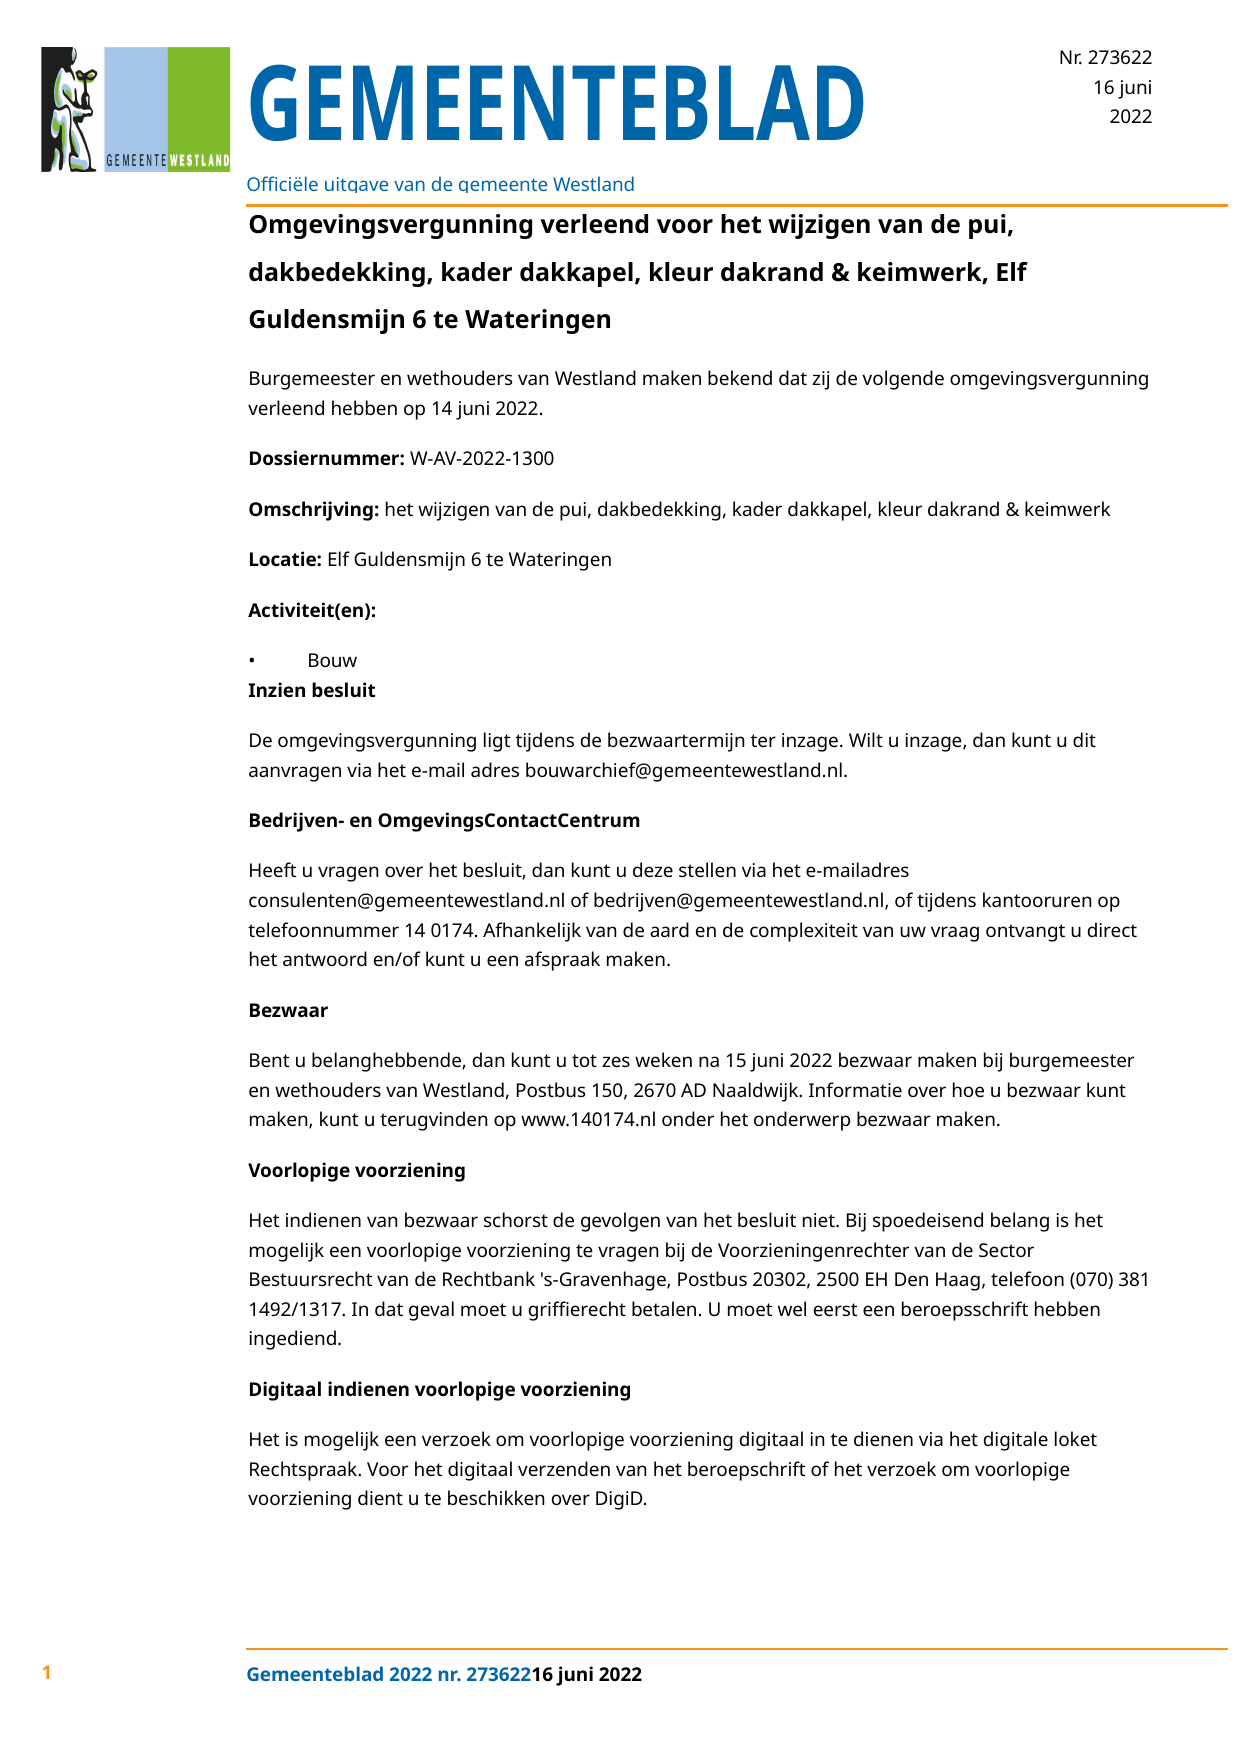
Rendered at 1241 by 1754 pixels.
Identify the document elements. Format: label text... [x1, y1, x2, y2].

text Activiteit(en): [248, 597, 1152, 622]
text Omschrijving: het wijzigen van de pui, dakbedekking, kader dakkapel, kleur dakrand & keimwerk [248, 496, 1152, 522]
text Dossiernummer: W-AV-2022-1300 [248, 446, 1152, 471]
text Inzien besluit [248, 677, 1152, 702]
text Bedrijven- en OmgevingsContactCentrum [248, 807, 1152, 833]
text Voorlopige voorziening [248, 1157, 1152, 1182]
picture [41, 47, 231, 172]
text Locatie: Elf Guldensmijn 6 te Wateringen [248, 546, 1152, 572]
text Omgevingsvergunning verleend voor het wijzigen van de pui, dakbedekking, kader dakkapel, kleur dakrand & keimwerk, Elf Guldensmijn 6 te Wateringen [248, 207, 1152, 336]
text Burgemeester en wethouders van Westland maken bekend dat zij de volgende omgevingsvergunning verleend hebben op 14 juni 2022. [248, 366, 1152, 421]
text Het is mogelijk een verzoek om voorlopige voorziening digitaal in te dienen via het digitale loket Rechtspraak. Voor het digitaal verzenden van het beroepschrift of het verzoek om voorlopige voorziening dient u te beschikken over DigiD. [248, 1426, 1152, 1511]
list Bouw [248, 647, 1152, 673]
text Bezwaar [248, 997, 1152, 1022]
text De omgevingsvergunning ligt tijdens de bezwaartermijn ter inzage. Wilt u inzage, dan kunt u dit aanvragen via het e-mail adres bouwarchief@gemeentewestland.nl. [248, 727, 1152, 782]
text Bent u belanghebbende, dan kunt u tot zes weken na 15 juni 2022 bezwaar maken bij burgemeester en wethouders van Westland, Postbus 150, 2670 AD Naaldwijk. Informatie over hoe u bezwaar kunt maken, kunt u terugvinden op www.140174.nl onder het onderwerp bezwaar maken. [248, 1047, 1152, 1132]
text Digitaal indienen voorlopige voorziening [248, 1376, 1152, 1402]
text Het indienen van bezwaar schorst de gevolgen van het besluit niet. Bij spoedeisend belang is het mogelijk een voorlopige voorziening te vragen bij de Voorzieningenrechter van de Sector Bestuursrecht van de Rechtbank 's-Gravenhage, Postbus 20302, 2500 EH Den Haag, telefoon (070) 381 1492/1317. In dat geval moet u griffierecht betalen. U moet wel eerst een beroepsschrift hebben ingediend. [248, 1207, 1152, 1351]
text Heeft u vragen over het besluit, dan kunt u deze stellen via het e-mailadres consulenten@gemeentewestland.nl of bedrijven@gemeentewestland.nl, of tijdens kantooruren op telefoonnummer 14 0174. Afhankelijk van de aard en de complexiteit van uw vraag ontvangt u direct het antwoord en/of kunt u een afspraak maken. [248, 858, 1152, 972]
